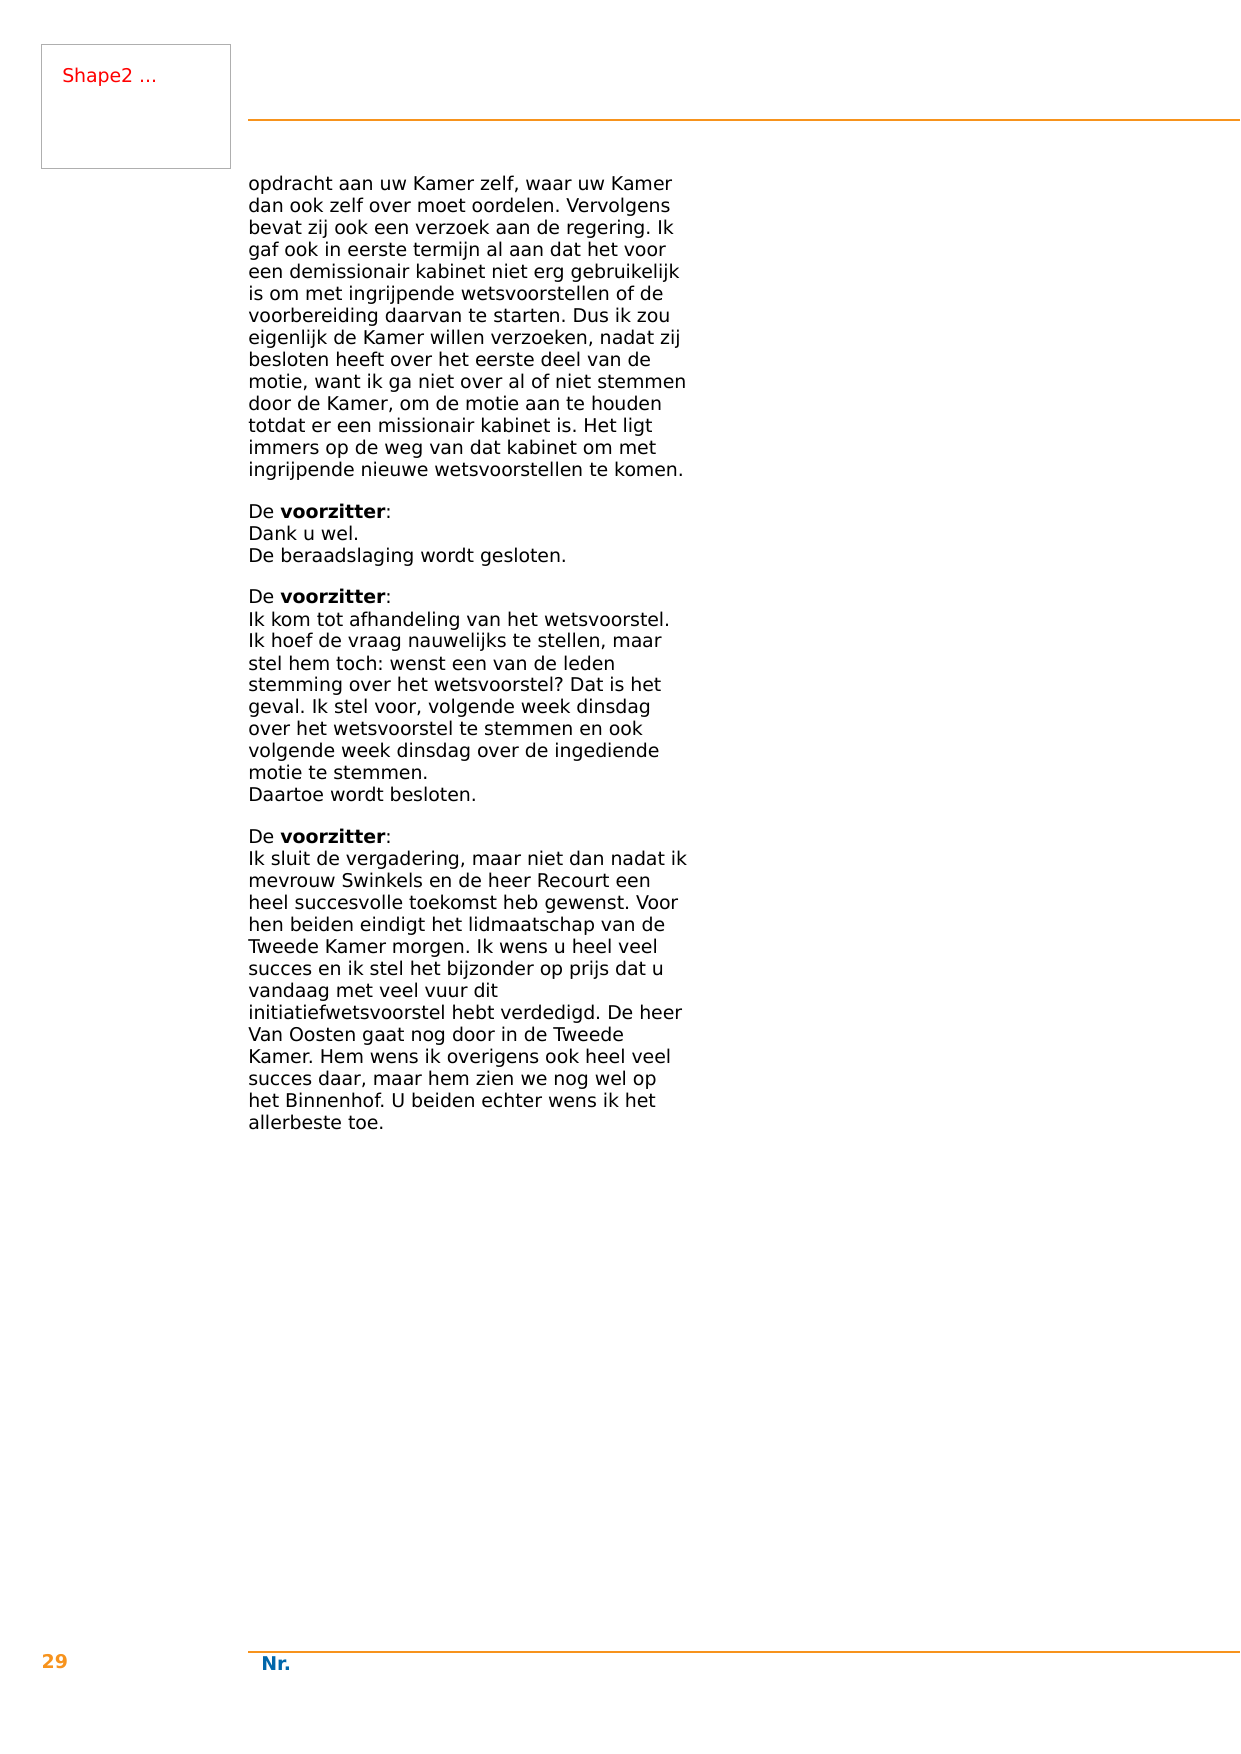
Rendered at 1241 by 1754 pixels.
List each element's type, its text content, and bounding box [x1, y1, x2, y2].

text opdracht aan uw Kamer zelf, waar uw Kamer dan ook zelf over moet oordelen. Vervolgens bevat zij ook een verzoek aan de regering. Ik gaf ook in eerste termijn al aan dat het voor een demissionair kabinet niet erg gebruikelijk is om met ingrijpende wetsvoorstellen of de voorbereiding daarvan te starten. Dus ik zou eigenlijk de Kamer willen verzoeken, nadat zij besloten heeft over het eerste deel van de motie, want ik ga niet over al of niet stemmen door de Kamer, om de motie aan te houden totdat er een missionair kabinet is. Het ligt immers op de weg van dat kabinet om met ingrijpende nieuwe wetsvoorstellen te komen. [248, 173, 691, 481]
text Daartoe wordt besloten. [248, 784, 691, 806]
text Ik kom tot afhandeling van het wetsvoorstel. Ik hoef de vraag nauwelijks te stellen, maar stel hem toch: wenst een van de leden stemming over het wetsvoorstel? Dat is het geval. Ik stel voor, volgende week dinsdag over het wetsvoorstel te stemmen en ook volgende week dinsdag over de ingediende motie te stemmen. [248, 608, 691, 784]
text De beraadslaging wordt gesloten. [248, 544, 691, 566]
text De voorzitter: [248, 501, 691, 522]
text Dank u wel. [248, 522, 691, 544]
text De voorzitter: [248, 586, 691, 608]
text De voorzitter: [248, 826, 691, 848]
text Ik sluit de vergadering, maar niet dan nadat ik mevrouw Swinkels en de heer Recourt een heel succesvolle toekomst heb gewenst. Voor hen beiden eindigt het lidmaatschap van de Tweede Kamer morgen. Ik wens u heel veel succes en ik stel het bijzonder op prijs dat u vandaag met veel vuur dit initiatiefwetsvoorstel hebt verdedigd. De heer Van Oosten gaat nog door in de Tweede Kamer. Hem wens ik overigens ook heel veel succes daar, maar hem zien we nog wel op het Binnenhof. U beiden echter wens ik het allerbeste toe. [248, 848, 691, 1134]
